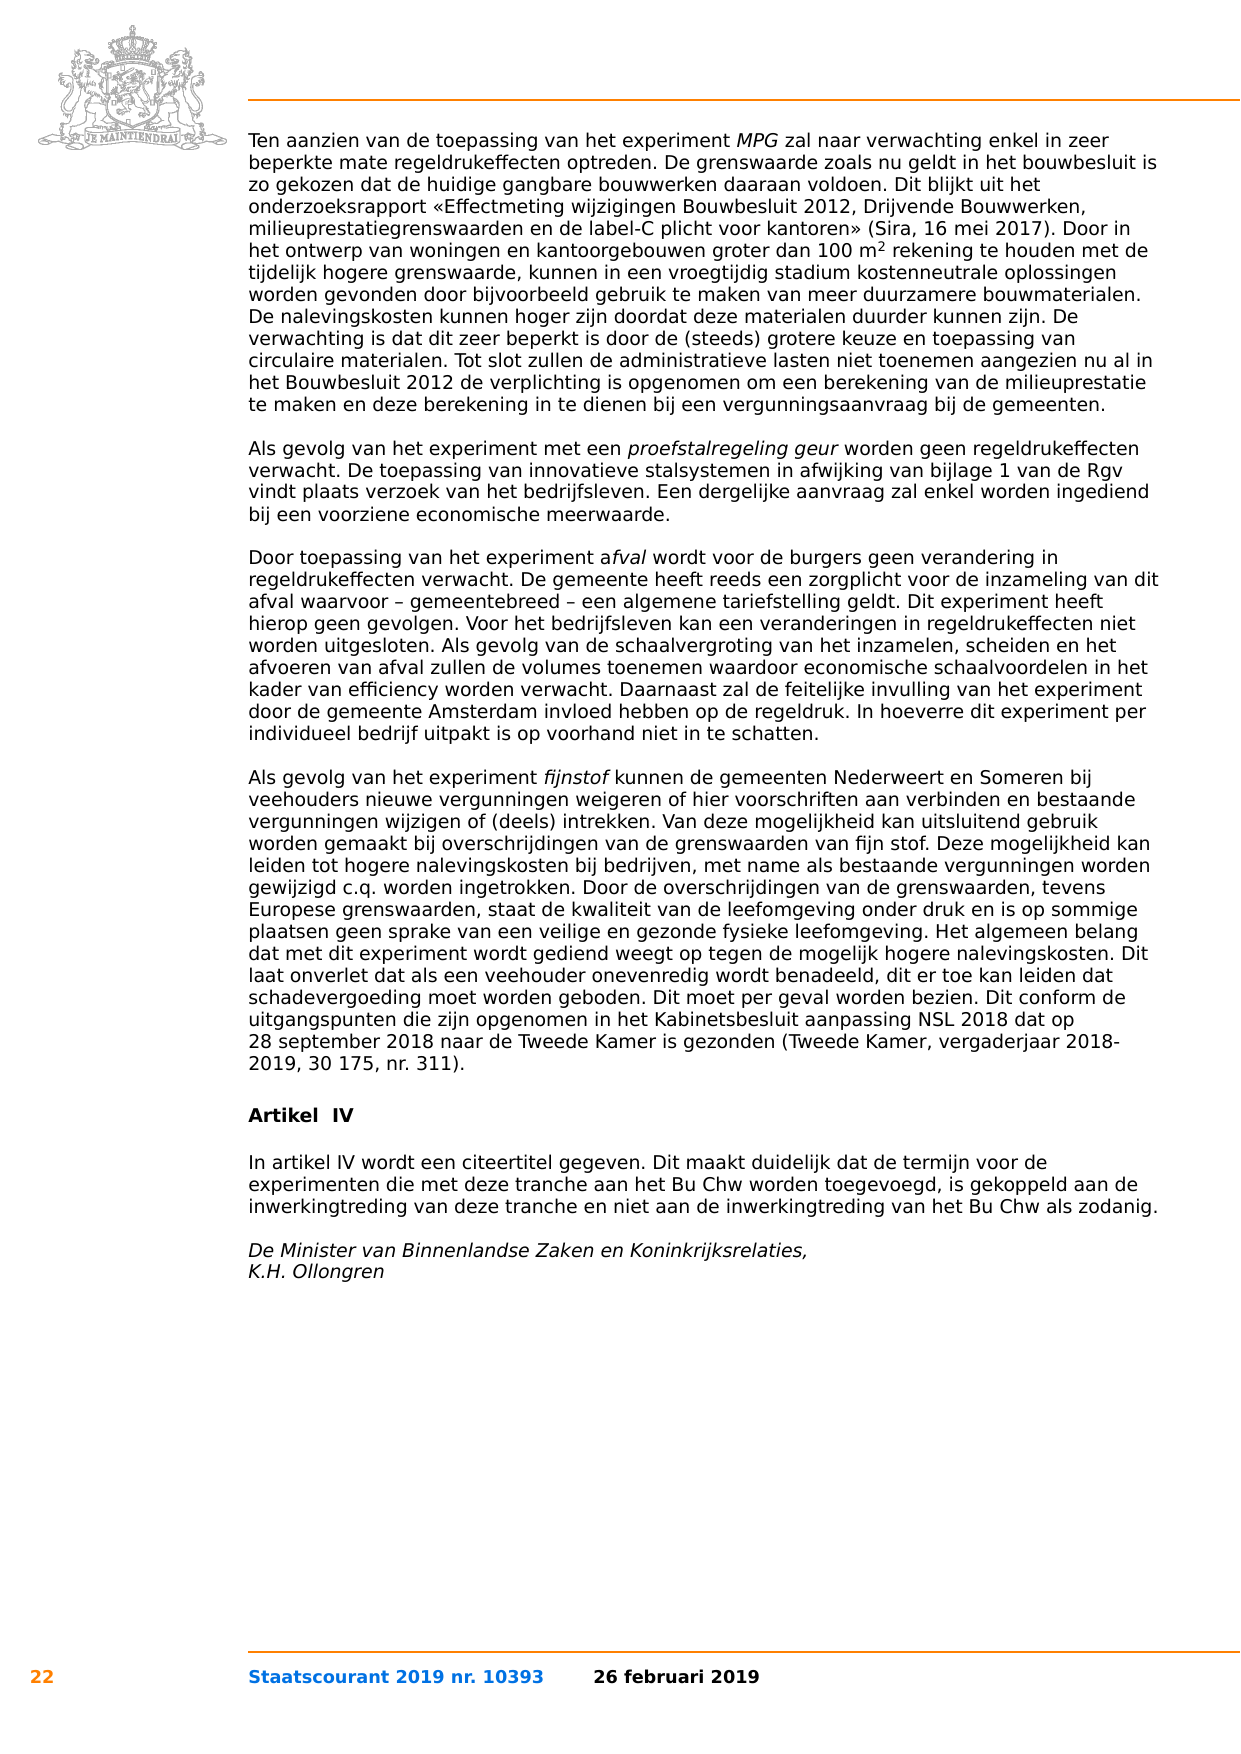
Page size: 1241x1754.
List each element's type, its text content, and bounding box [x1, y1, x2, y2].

text Door toepassing van het experiment afval wordt voor de burgers geen verandering in regeldrukeffecten verwacht. De gemeente heeft reeds een zorgplicht voor de inzameling van dit afval waarvoor – gemeentebreed – een algemene tariefstelling geldt. Dit experiment heeft hierop geen gevolgen. Voor het bedrijfsleven kan een veranderingen in regeldrukeffecten niet worden uitgesloten. Als gevolg van de schaalvergroting van het inzamelen, scheiden en het afvoeren van afval zullen de volumes toenemen waardoor economische schaalvoordelen in het kader van efficiency worden verwacht. Daarnaast zal de feitelijke invulling van het experiment door de gemeente Amsterdam invloed hebben op de regeldruk. In hoeverre dit experiment per individueel bedrijf uitpakt is op voorhand niet in te schatten. [248, 547, 1163, 745]
text In artikel IV wordt een citeertitel gegeven. Dit maakt duidelijk dat de termijn voor de experimenten die met deze tranche aan het Bu Chw worden toegevoegd, is gekoppeld aan de inwerkingtreding van deze tranche en niet aan de inwerkingtreding van het Bu Chw als zodanig. [248, 1152, 1163, 1218]
text Als gevolg van het experiment fijnstof kunnen de gemeenten Nederweert en Someren bij veehouders nieuwe vergunningen weigeren of hier voorschriften aan verbinden en bestaande vergunningen wijzigen of (deels) intrekken. Van deze mogelijkheid kan uitsluitend gebruik worden gemaakt bij overschrijdingen van de grenswaarden van fijn stof. Deze mogelijkheid kan leiden tot hogere nalevingskosten bij bedrijven, met name als bestaande vergunningen worden gewijzigd c.q. worden ingetrokken. Door de overschrijdingen van de grenswaarden, tevens Europese grenswaarden, staat de kwaliteit van de leefomgeving onder druk en is op sommige plaatsen geen sprake van een veilige en gezonde fysieke leefomgeving. Het algemeen belang dat met dit experiment wordt gediend weegt op tegen de mogelijk hogere nalevingskosten. Dit laat onverlet dat als een veehouder onevenredig wordt benadeeld, dit er toe kan leiden dat schadevergoeding moet worden geboden. Dit moet per geval worden bezien. Dit conform de uitgangspunten die zijn opgenomen in het Kabinetsbesluit aanpassing NSL 2018 dat op 28 september 2018 naar de Tweede Kamer is gezonden (Tweede Kamer, vergaderjaar 2018-2019, 30 175, nr. 311). [248, 767, 1163, 1075]
picture [38, 25, 227, 150]
text De Minister van Binnenlandse Zaken en Koninkrijksrelaties, K.H. Ollongren [248, 1239, 1163, 1283]
subtitle Artikel IV [248, 1105, 1163, 1127]
text Ten aanzien van de toepassing van het experiment MPG zal naar verwachting enkel in zeer beperkte mate regeldrukeffecten optreden. De grenswaarde zoals nu geldt in het bouwbesluit is zo gekozen dat de huidige gangbare bouwwerken daaraan voldoen. Dit blijkt uit het onderzoeksrapport «Effectmeting wijzigingen Bouwbesluit 2012, Drijvende Bouwwerken, milieuprestatiegrenswaarden en de label-C plicht voor kantoren» (Sira, 16 mei 2017). Door in het ontwerp van woningen en kantoorgebouwen groter dan 100 m2 rekening te houden met de tijdelijk hogere grenswaarde, kunnen in een vroegtijdig stadium kostenneutrale oplossingen worden gevonden door bijvoorbeeld gebruik te maken van meer duurzamere bouwmaterialen. De nalevingskosten kunnen hoger zijn doordat deze materialen duurder kunnen zijn. De verwachting is dat dit zeer beperkt is door de (steeds) grotere keuze en toepassing van circulaire materialen. Tot slot zullen de administratieve lasten niet toenemen aangezien nu al in het Bouwbesluit 2012 de verplichting is opgenomen om een berekening van de milieuprestatie te maken en deze berekening in te dienen bij een vergunningsaanvraag bij de gemeenten. [248, 130, 1163, 416]
text Als gevolg van het experiment met een proefstalregeling geur worden geen regeldrukeffecten verwacht. De toepassing van innovatieve stalsystemen in afwijking van bijlage 1 van de Rgv vindt plaats verzoek van het bedrijfsleven. Een dergelijke aanvraag zal enkel worden ingediend bij een voorziene economische meerwaarde. [248, 437, 1163, 525]
